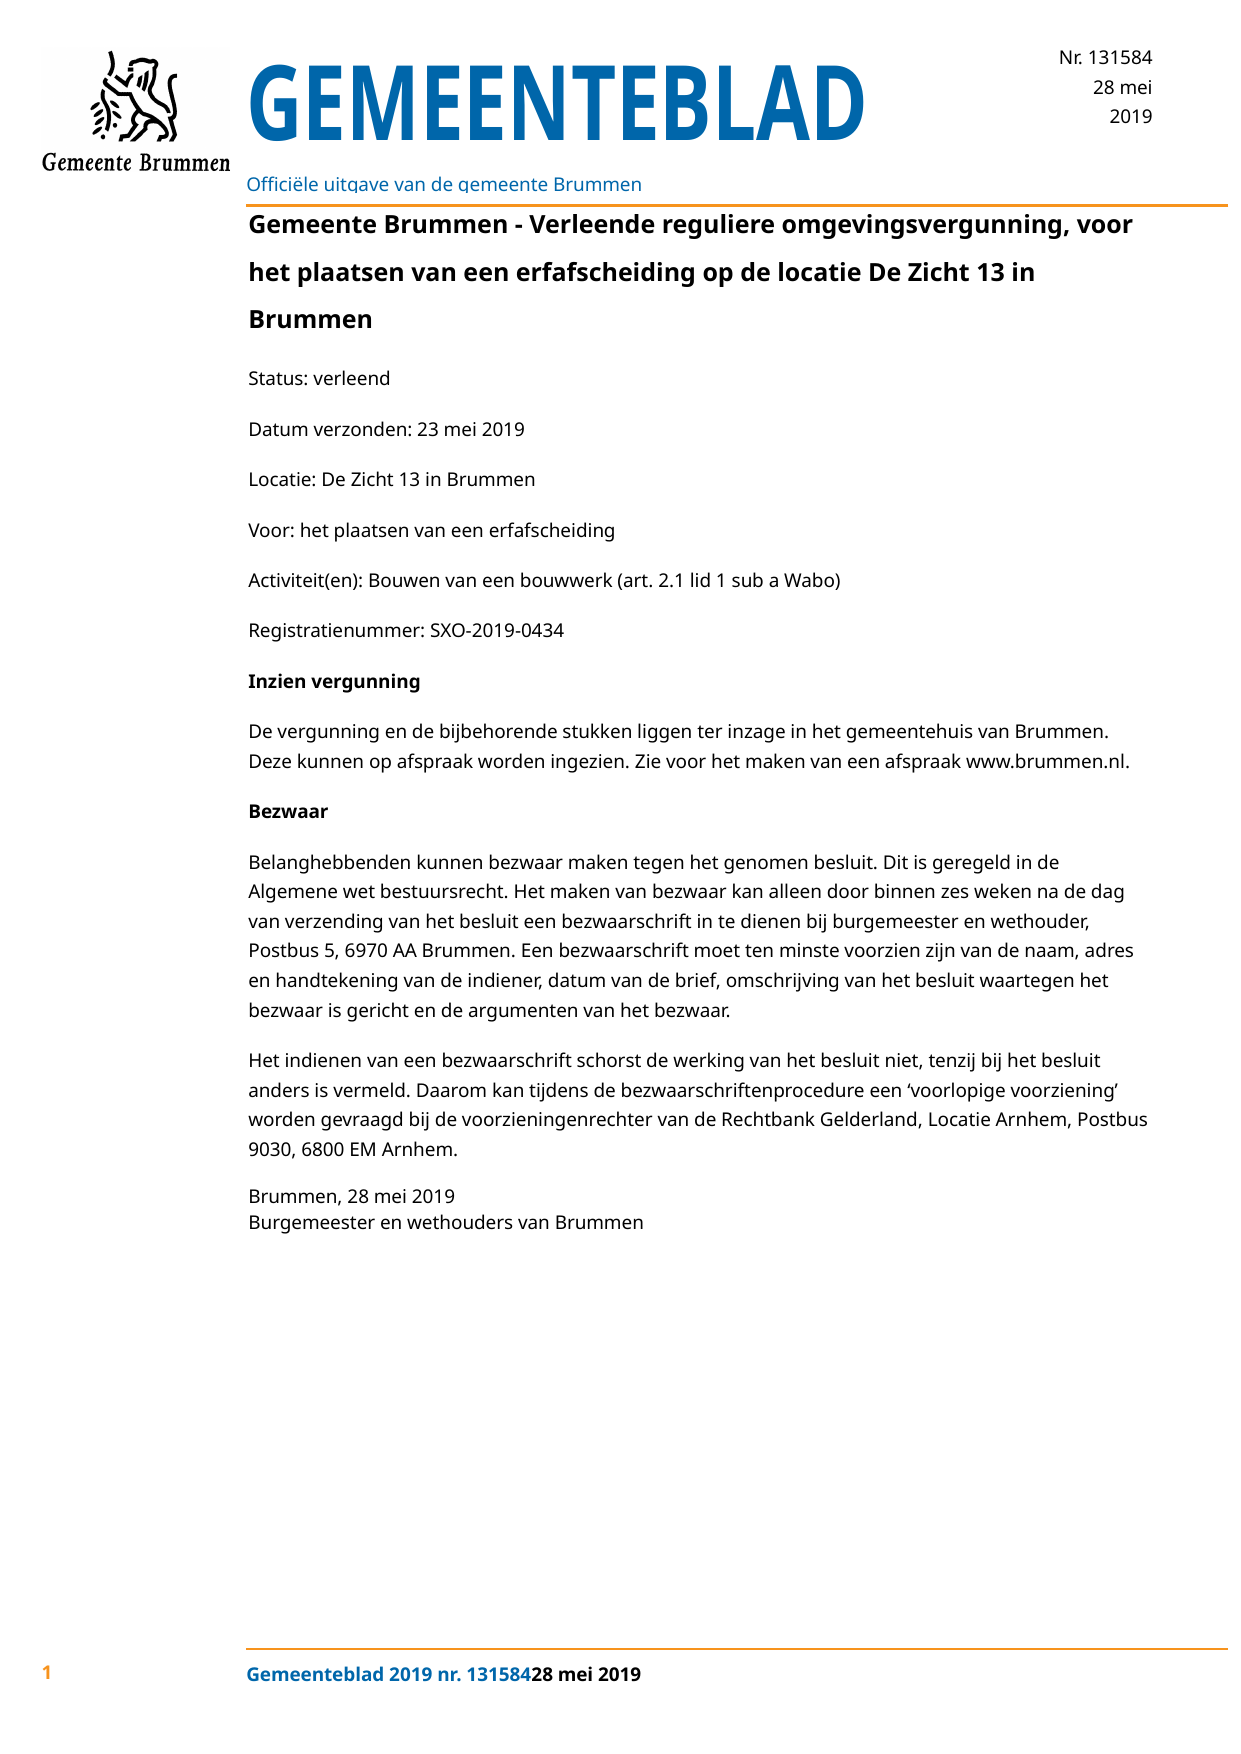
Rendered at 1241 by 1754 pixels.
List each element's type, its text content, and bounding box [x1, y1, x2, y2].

text Bezwaar [248, 798, 1152, 824]
text Belanghebbenden kunnen bezwaar maken tegen het genomen besluit. Dit is geregeld in de Algemene wet bestuursrecht. Het maken van bezwaar kan alleen door binnen zes weken na de dag van verzending van het besluit een bezwaarschrift in te dienen bij burgemeester en wethouder, Postbus 5, 6970 AA Brummen. Een bezwaarschrift moet ten minste voorzien zijn van de naam, adres en handtekening van de indiener, datum van de brief, omschrijving van het besluit waartegen het bezwaar is gericht en de argumenten van het bezwaar. [248, 849, 1152, 1022]
text Datum verzonden: 23 mei 2019 [248, 416, 1152, 442]
text Activiteit(en): Bouwen van een bouwwerk (art. 2.1 lid 1 sub a Wabo) [248, 567, 1152, 593]
text De vergunning en de bijbehorende stukken liggen ter inzage in het gemeentehuis van Brummen. Deze kunnen op afspraak worden ingezien. Zie voor het maken van een afspraak www.brummen.nl. [248, 718, 1152, 774]
text Inzien vergunning [248, 668, 1152, 694]
text Voor: het plaatsen van een erfafscheiding [248, 517, 1152, 542]
text Burgemeester en wethouders van Brummen [248, 1209, 1152, 1235]
text Het indienen van een bezwaarschrift schorst de werking van het besluit niet, tenzij bij het besluit anders is vermeld. Daarom kan tijdens de bezwaarschriftenprocedure een ‘voorlopige voorziening’ worden gevraagd bij de voorzieningenrechter van de Rechtbank Gelderland, Locatie Arnhem, Postbus 9030, 6800 EM Arnhem. [248, 1047, 1152, 1162]
text Gemeente Brummen - Verleende reguliere omgevingsvergunning, voor het plaatsen van een erfafscheiding op de locatie De Zicht 13 in Brummen [248, 207, 1152, 336]
picture [41, 47, 231, 172]
text Locatie: De Zicht 13 in Brummen [248, 466, 1152, 492]
text Registratienummer: SXO-2019-0434 [248, 618, 1152, 643]
text Brummen, 28 mei 2019 [248, 1184, 1152, 1209]
text Status: verleend [248, 366, 1152, 391]
